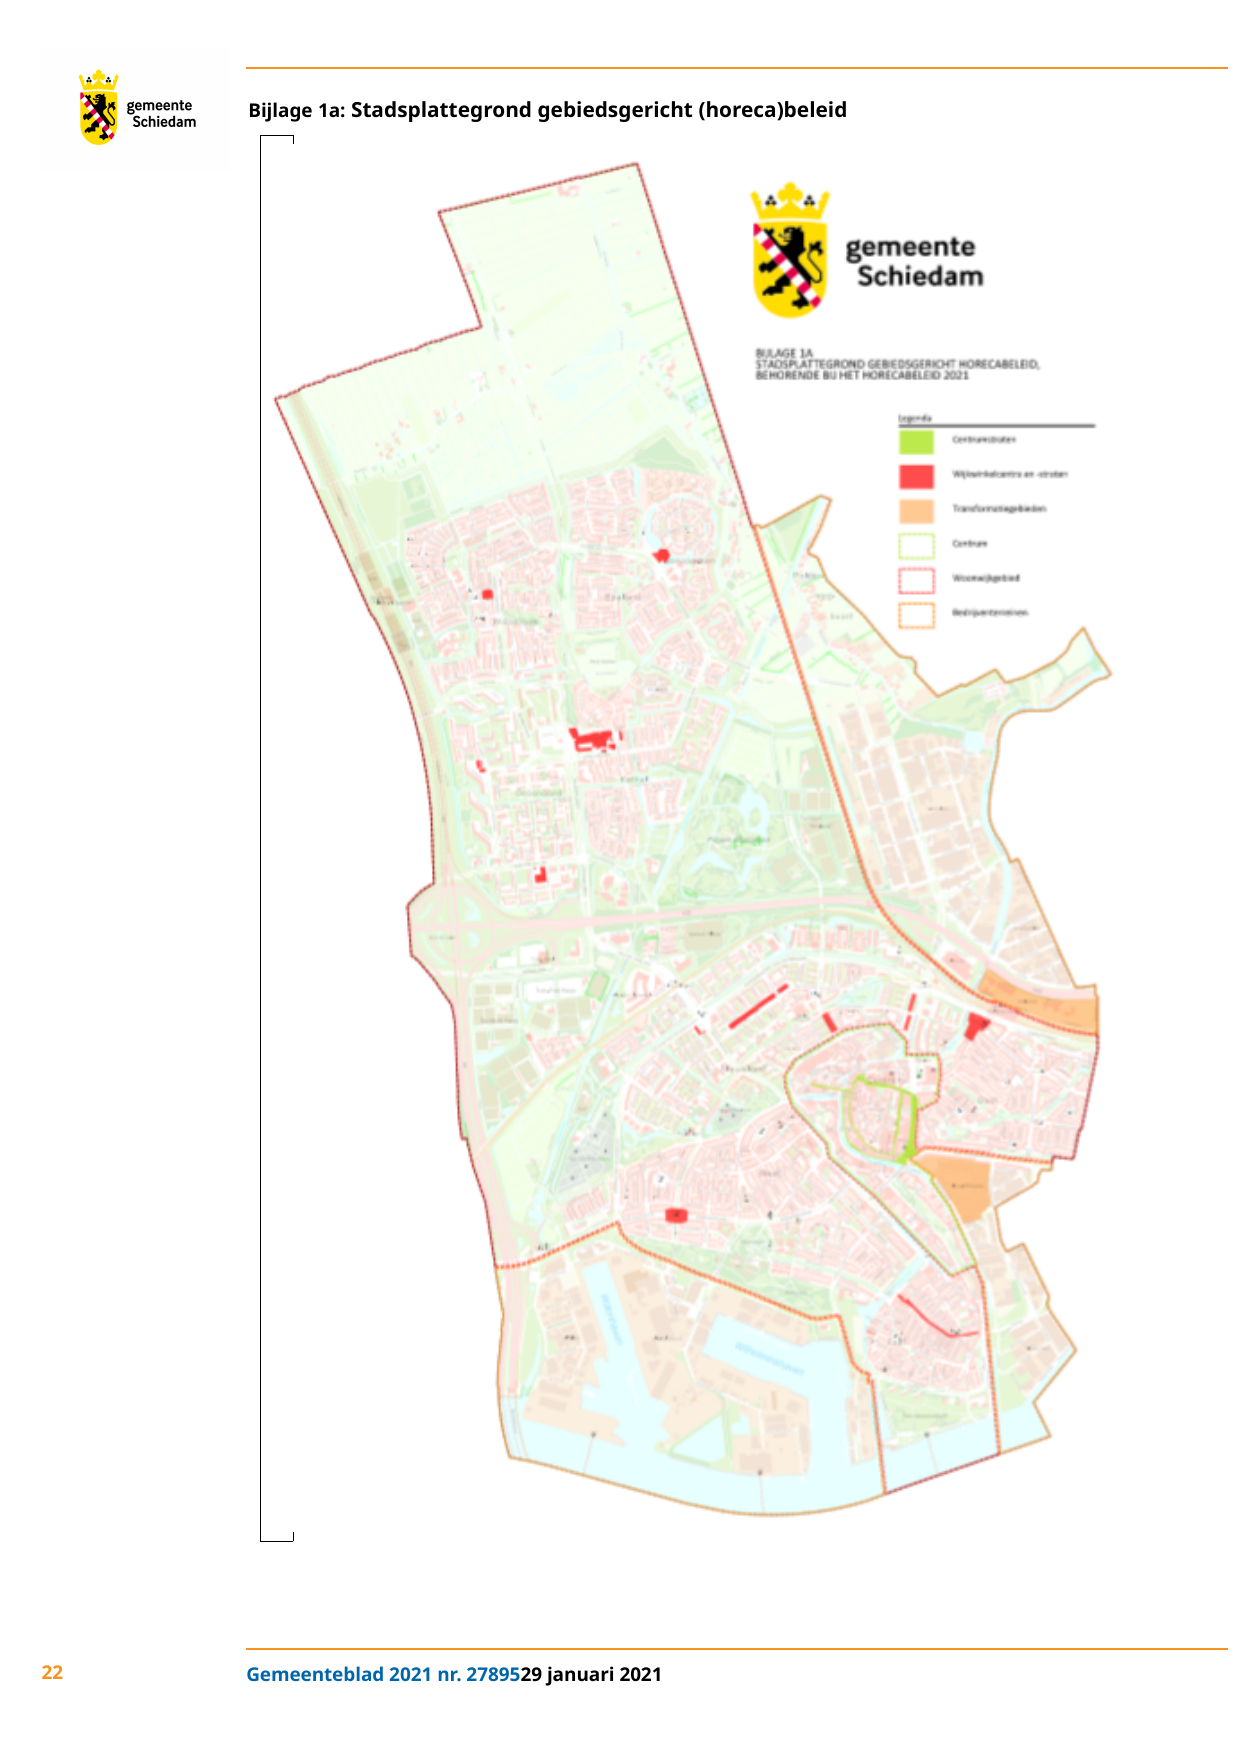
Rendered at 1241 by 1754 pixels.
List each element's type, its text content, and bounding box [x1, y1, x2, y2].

picture [41, 47, 231, 172]
text Bijlage 1a: Stadsplattegrond gebiedsgericht (horeca)beleid [248, 95, 1152, 123]
picture [268, 144, 1121, 1532]
